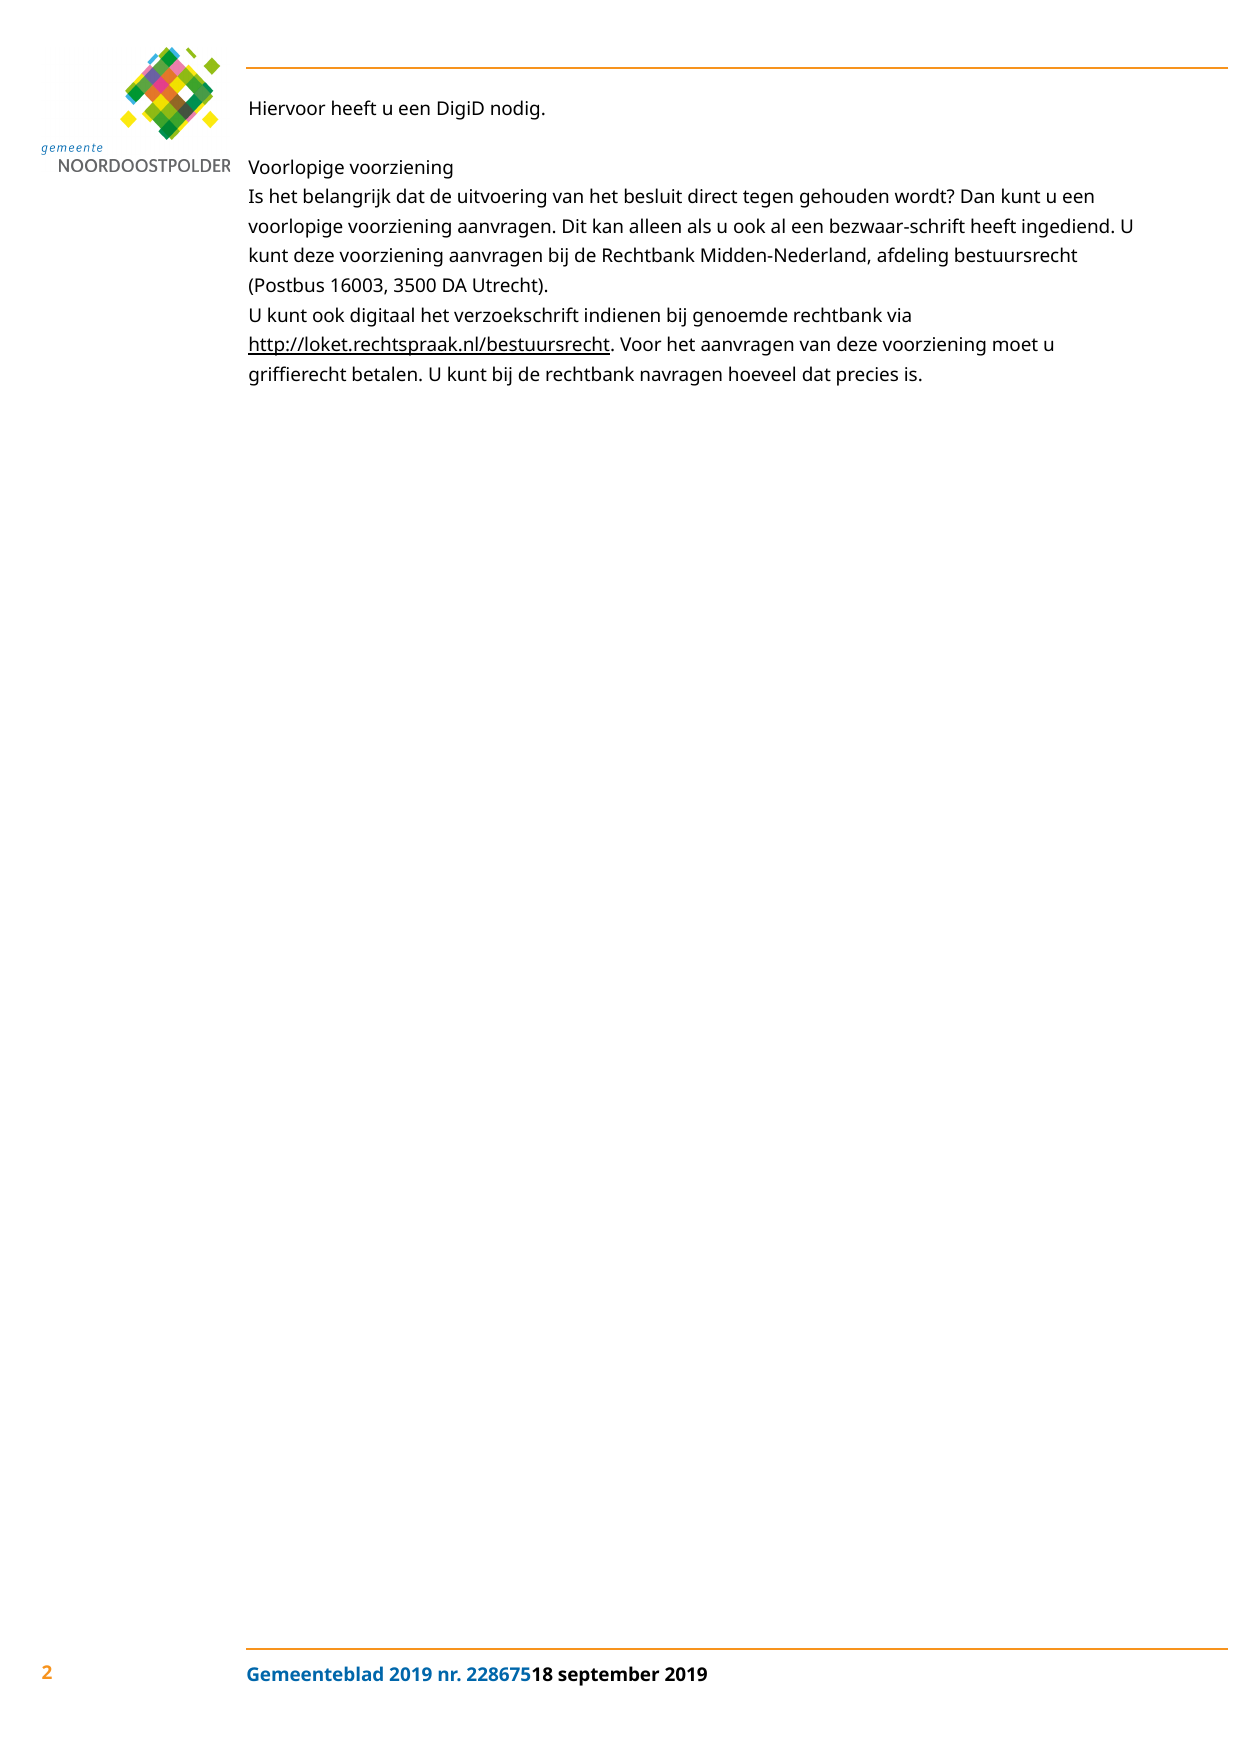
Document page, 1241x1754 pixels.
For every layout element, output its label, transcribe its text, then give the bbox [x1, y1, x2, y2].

text Hiervoor heeft u een DigiD nodig. [248, 95, 1152, 121]
picture [41, 47, 231, 172]
text U kunt ook digitaal het verzoekschrift indienen bij genoemde rechtbank via http://loket.rechtspraak.nl/bestuursrecht. Voor het aanvragen van deze voorziening moet u griffierecht betalen. U kunt bij de rechtbank navragen hoeveel dat precies is. [248, 302, 1152, 387]
text Voorlopige voorziening [248, 154, 1152, 180]
text Is het belangrijk dat de uitvoering van het besluit direct tegen gehouden wordt? Dan kunt u een voorlopige voorziening aanvragen. Dit kan alleen als u ook al een bezwaar-schrift heeft ingediend. U kunt deze voorziening aanvragen bij de Rechtbank Midden-Nederland, afdeling bestuursrecht (Postbus 16003, 3500 DA Utrecht). [248, 183, 1152, 298]
